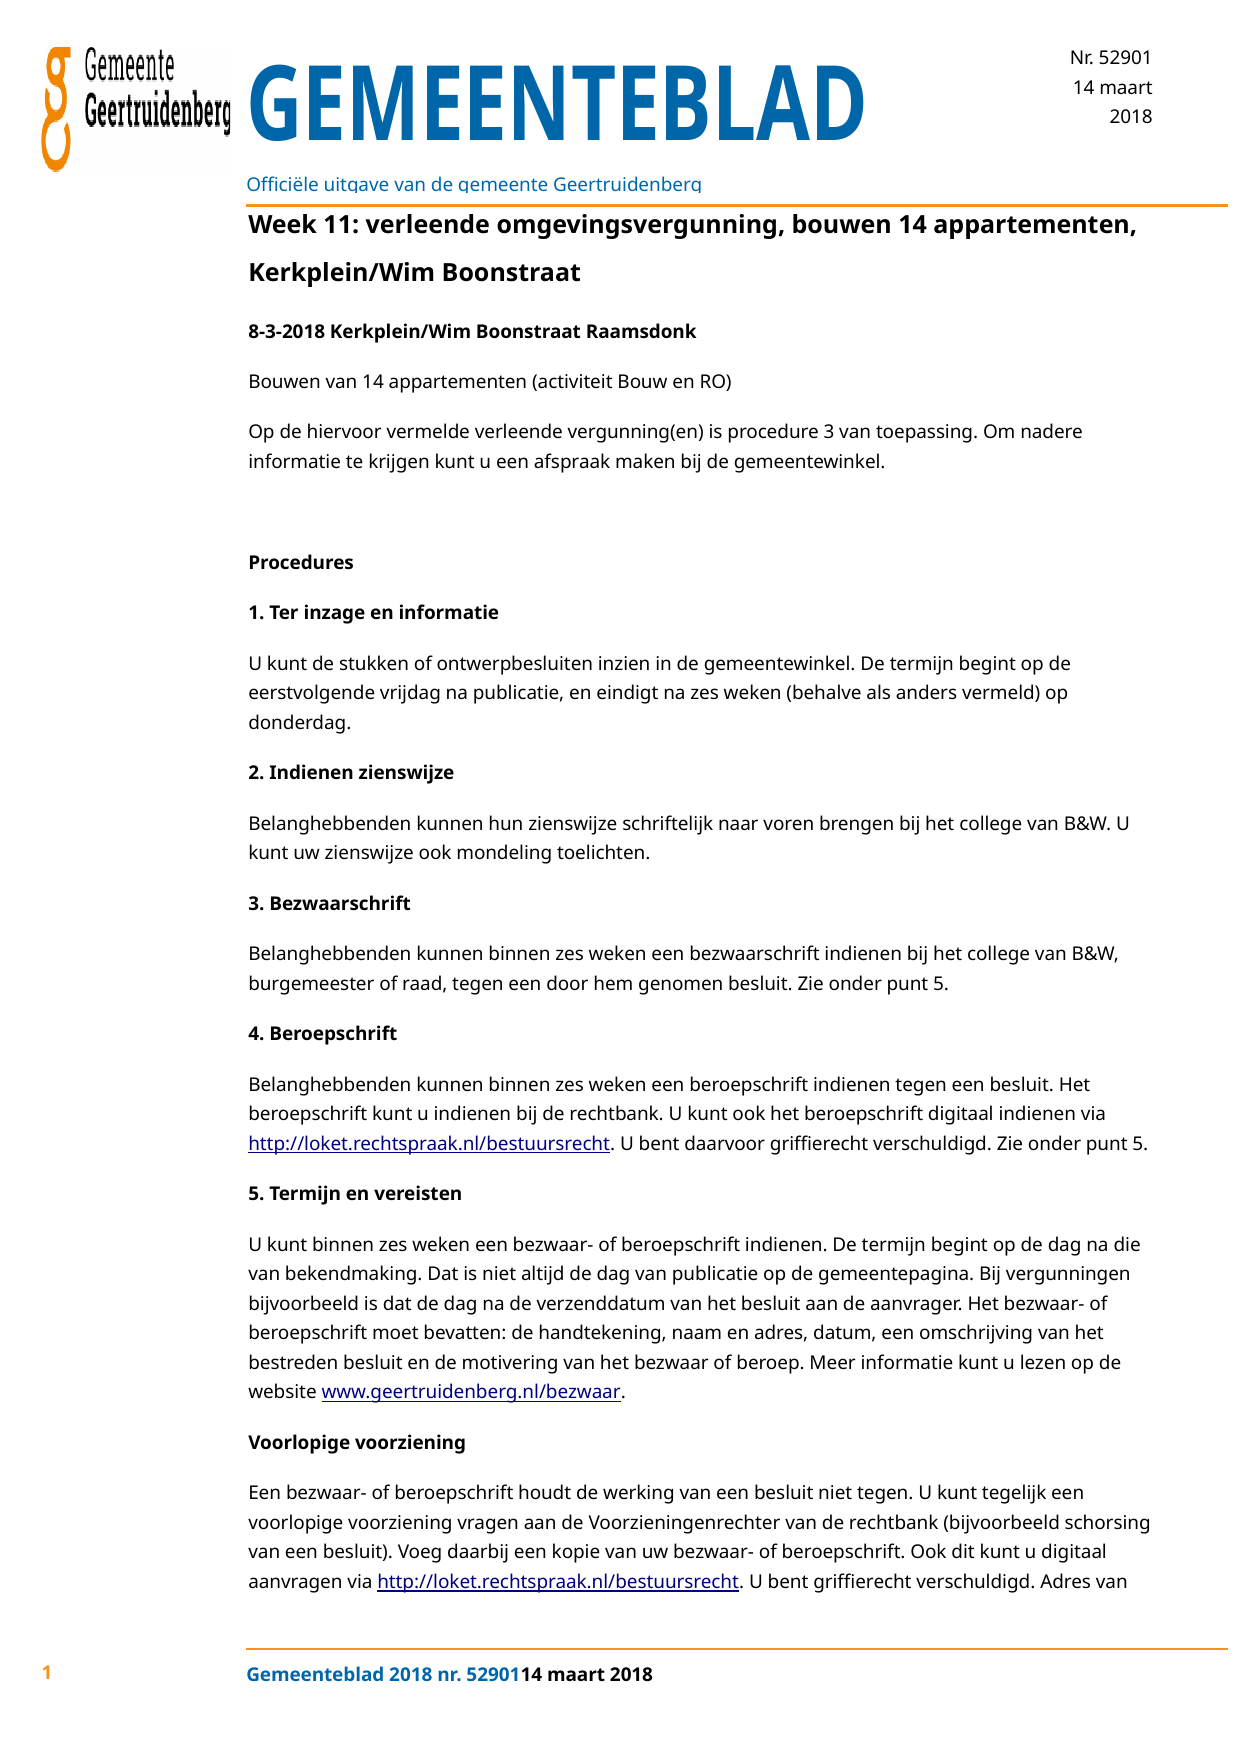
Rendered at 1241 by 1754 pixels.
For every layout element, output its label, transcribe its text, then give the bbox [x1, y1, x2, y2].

text Belanghebbenden kunnen binnen zes weken een bezwaarschrift indienen bij het college van B&W, burgemeester of raad, tegen een door hem genomen besluit. Zie onder punt 5. [248, 940, 1152, 996]
text Een bezwaar- of beroepschrift houdt de werking van een besluit niet tegen. U kunt tegelijk een voorlopige voorziening vragen aan de Voorzieningenrechter van de rechtbank (bijvoorbeeld schorsing van een besluit). Voeg daarbij een kopie van uw bezwaar- of beroepschrift. Ook dit kunt u digitaal aanvragen via http://loket.rechtspraak.nl/bestuursrecht. U bent griffierecht verschuldigd. Adres van [248, 1479, 1152, 1594]
text 3. Bezwaarschrift [248, 890, 1152, 916]
text 8-3-2018 Kerkplein/Wim Boonstraat Raamsdonk [248, 318, 1152, 344]
text 1. Ter inzage en informatie [248, 599, 1152, 625]
text Procedures [248, 549, 1152, 575]
text 4. Beroepschrift [248, 1020, 1152, 1046]
text Bouwen van 14 appartementen (activiteit Bouw en RO) [248, 368, 1152, 394]
text Week 11: verleende omgevingsvergunning, bouwen 14 appartementen, Kerkplein/Wim Boonstraat [248, 207, 1152, 288]
text Belanghebbenden kunnen binnen zes weken een beroepschrift indienen tegen een besluit. Het beroepschrift kunt u indienen bij de rechtbank. U kunt ook het beroepschrift digitaal indienen via http://loket.rechtspraak.nl/bestuursrecht. U bent daarvoor griffierecht verschuldigd. Zie onder punt 5. [248, 1071, 1152, 1156]
text Belanghebbenden kunnen hun zienswijze schriftelijk naar voren brengen bij het college van B&W. U kunt uw zienswijze ook mondeling toelichten. [248, 810, 1152, 865]
text 2. Indienen zienswijze [248, 759, 1152, 785]
text Voorlopige voorziening [248, 1429, 1152, 1455]
text 5. Termijn en vereisten [248, 1180, 1152, 1206]
text U kunt de stukken of ontwerpbesluiten inzien in de gemeentewinkel. De termijn begint op de eerstvolgende vrijdag na publicatie, en eindigt na zes weken (behalve als anders vermeld) op donderdag. [248, 650, 1152, 735]
text Op de hiervoor vermelde verleende vergunning(en) is procedure 3 van toepassing. Om nadere informatie te krijgen kunt u een afspraak maken bij de gemeentewinkel. [248, 419, 1152, 474]
text U kunt binnen zes weken een bezwaar- of beroepschrift indienen. De termijn begint op de dag na die van bekendmaking. Dat is niet altijd de dag van publicatie op de gemeentepagina. Bij vergunningen bijvoorbeeld is dat de dag na de verzenddatum van het besluit aan de aanvrager. Het bezwaar- of beroepschrift moet bevatten: de handtekening, naam en adres, datum, een omschrijving van het bestreden besluit en de motivering van het bezwaar of beroep. Meer informatie kunt u lezen op de website www.geertruidenberg.nl/bezwaar. [248, 1231, 1152, 1404]
picture [41, 47, 231, 172]
